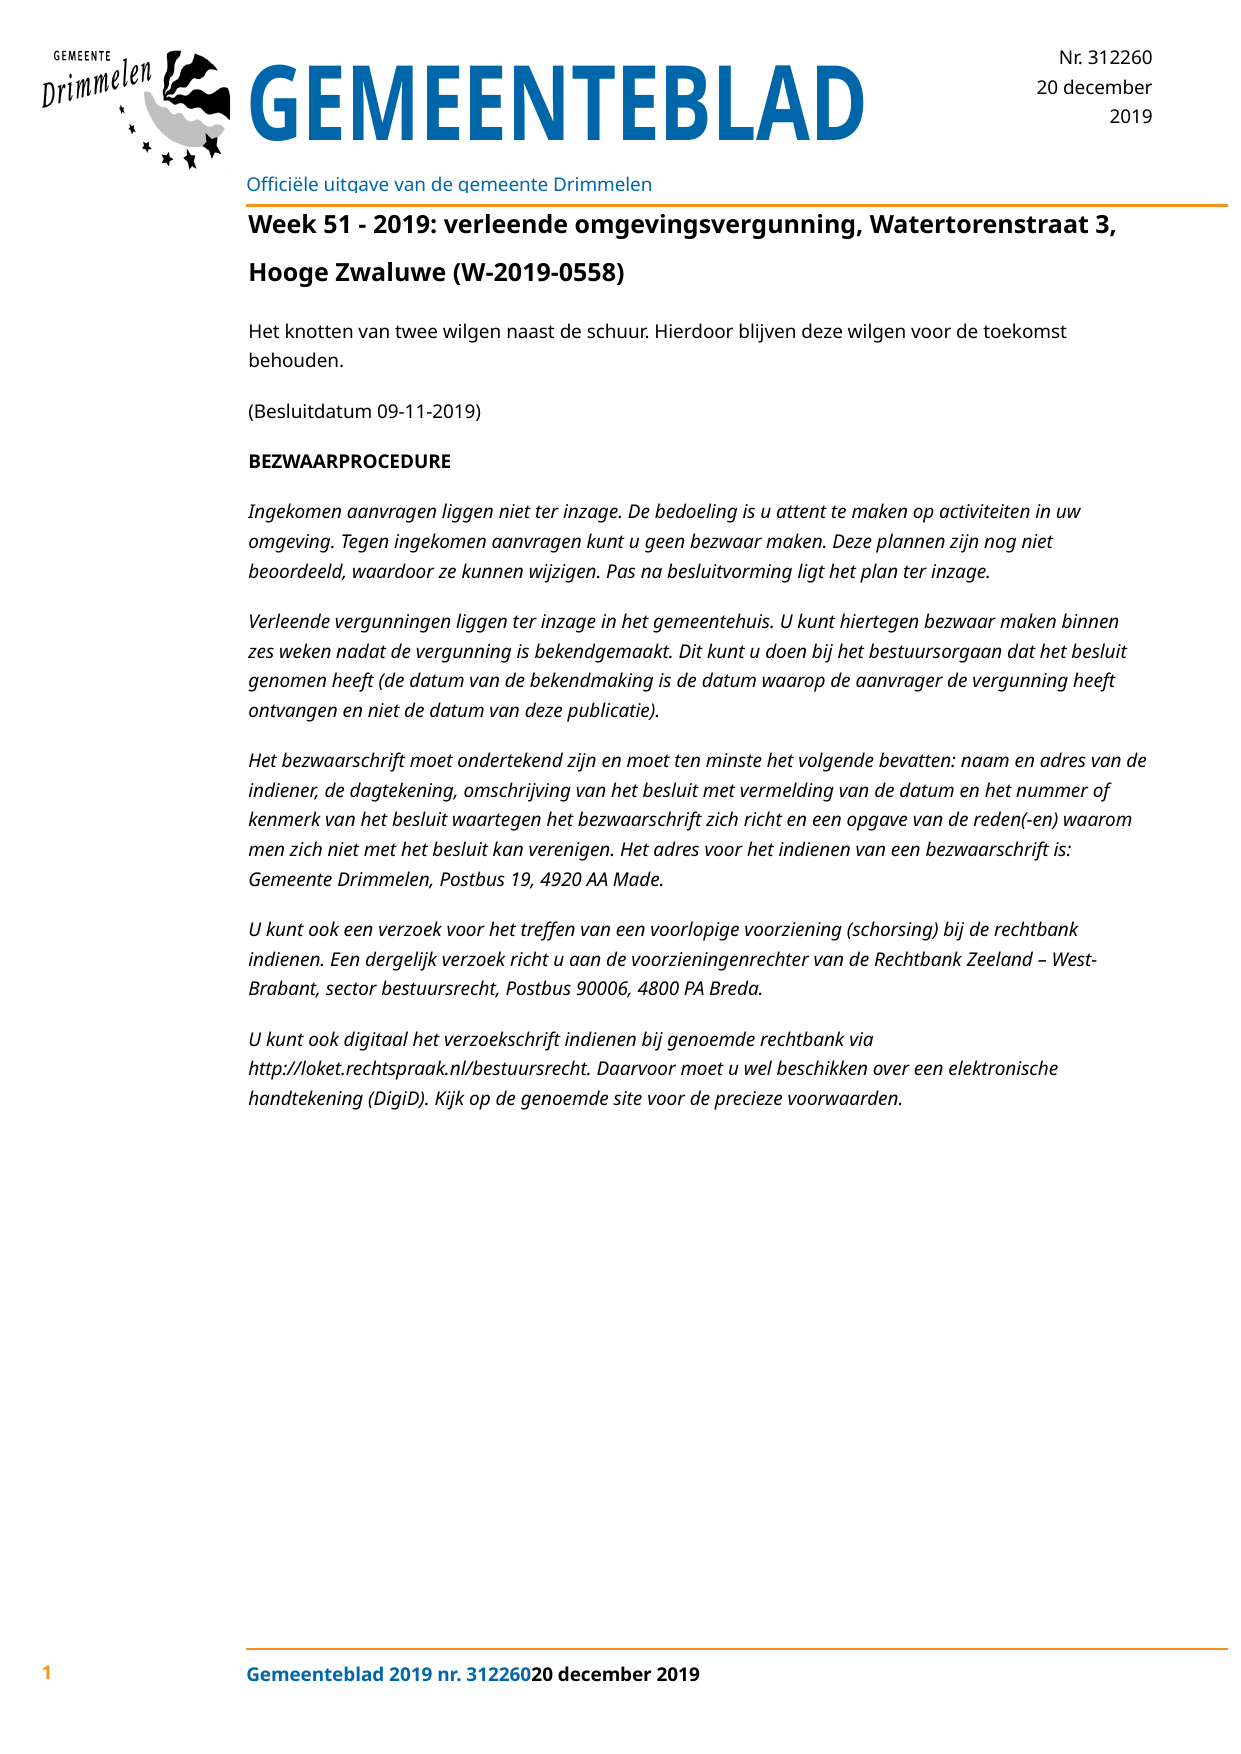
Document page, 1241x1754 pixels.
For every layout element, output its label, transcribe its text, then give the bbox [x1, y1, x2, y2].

text Het knotten van twee wilgen naast de schuur. Hierdoor blijven deze wilgen voor de toekomst behouden. [248, 318, 1152, 373]
text (Besluitdatum 09-11-2019) [248, 398, 1152, 424]
text U kunt ook een verzoek voor het treffen van een voorlopige voorziening (schorsing) bij de rechtbank indienen. Een dergelijk verzoek richt u aan de voorzieningenrechter van de Rechtbank Zeeland – West-Brabant, sector bestuursrecht, Postbus 90006, 4800 PA Breda. [248, 916, 1152, 1001]
text Het bezwaarschrift moet ondertekend zijn en moet ten minste het volgende bevatten: naam en adres van de indiener, de dagtekening, omschrijving van het besluit met vermelding van de datum en het nummer of kenmerk van het besluit waartegen het bezwaarschrift zich richt en een opgave van de reden(-en) waarom men zich niet met het besluit kan verenigen. Het adres voor het indienen van een bezwaarschrift is: Gemeente Drimmelen, Postbus 19, 4920 AA Made. [248, 747, 1152, 892]
text Verleende vergunningen liggen ter inzage in het gemeentehuis. U kunt hiertegen bezwaar maken binnen zes weken nadat de vergunning is bekendgemaakt. Dit kunt u doen bij het bestuursorgaan dat het besluit genomen heeft (de datum van de bekendmaking is de datum waarop de aanvrager de vergunning heeft ontvangen en niet de datum van deze publicatie). [248, 608, 1152, 723]
text Week 51 - 2019: verleende omgevingsvergunning, Watertorenstraat 3, Hooge Zwaluwe (W-2019-0558) [248, 207, 1152, 288]
text BEZWAARPROCEDURE [248, 448, 1152, 474]
picture [41, 47, 231, 172]
text Ingekomen aanvragen liggen niet ter inzage. De bedoeling is u attent te maken op activiteiten in uw omgeving. Tegen ingekomen aanvragen kunt u geen bezwaar maken. Deze plannen zijn nog niet beoordeeld, waardoor ze kunnen wijzigen. Pas na besluitvorming ligt het plan ter inzage. [248, 499, 1152, 584]
text U kunt ook digitaal het verzoekschrift indienen bij genoemde rechtbank via http://loket.rechtspraak.nl/bestuursrecht. Daarvoor moet u wel beschikken over een elektronische handtekening (DigiD). Kijk op de genoemde site voor de precieze voorwaarden. [248, 1026, 1152, 1111]
